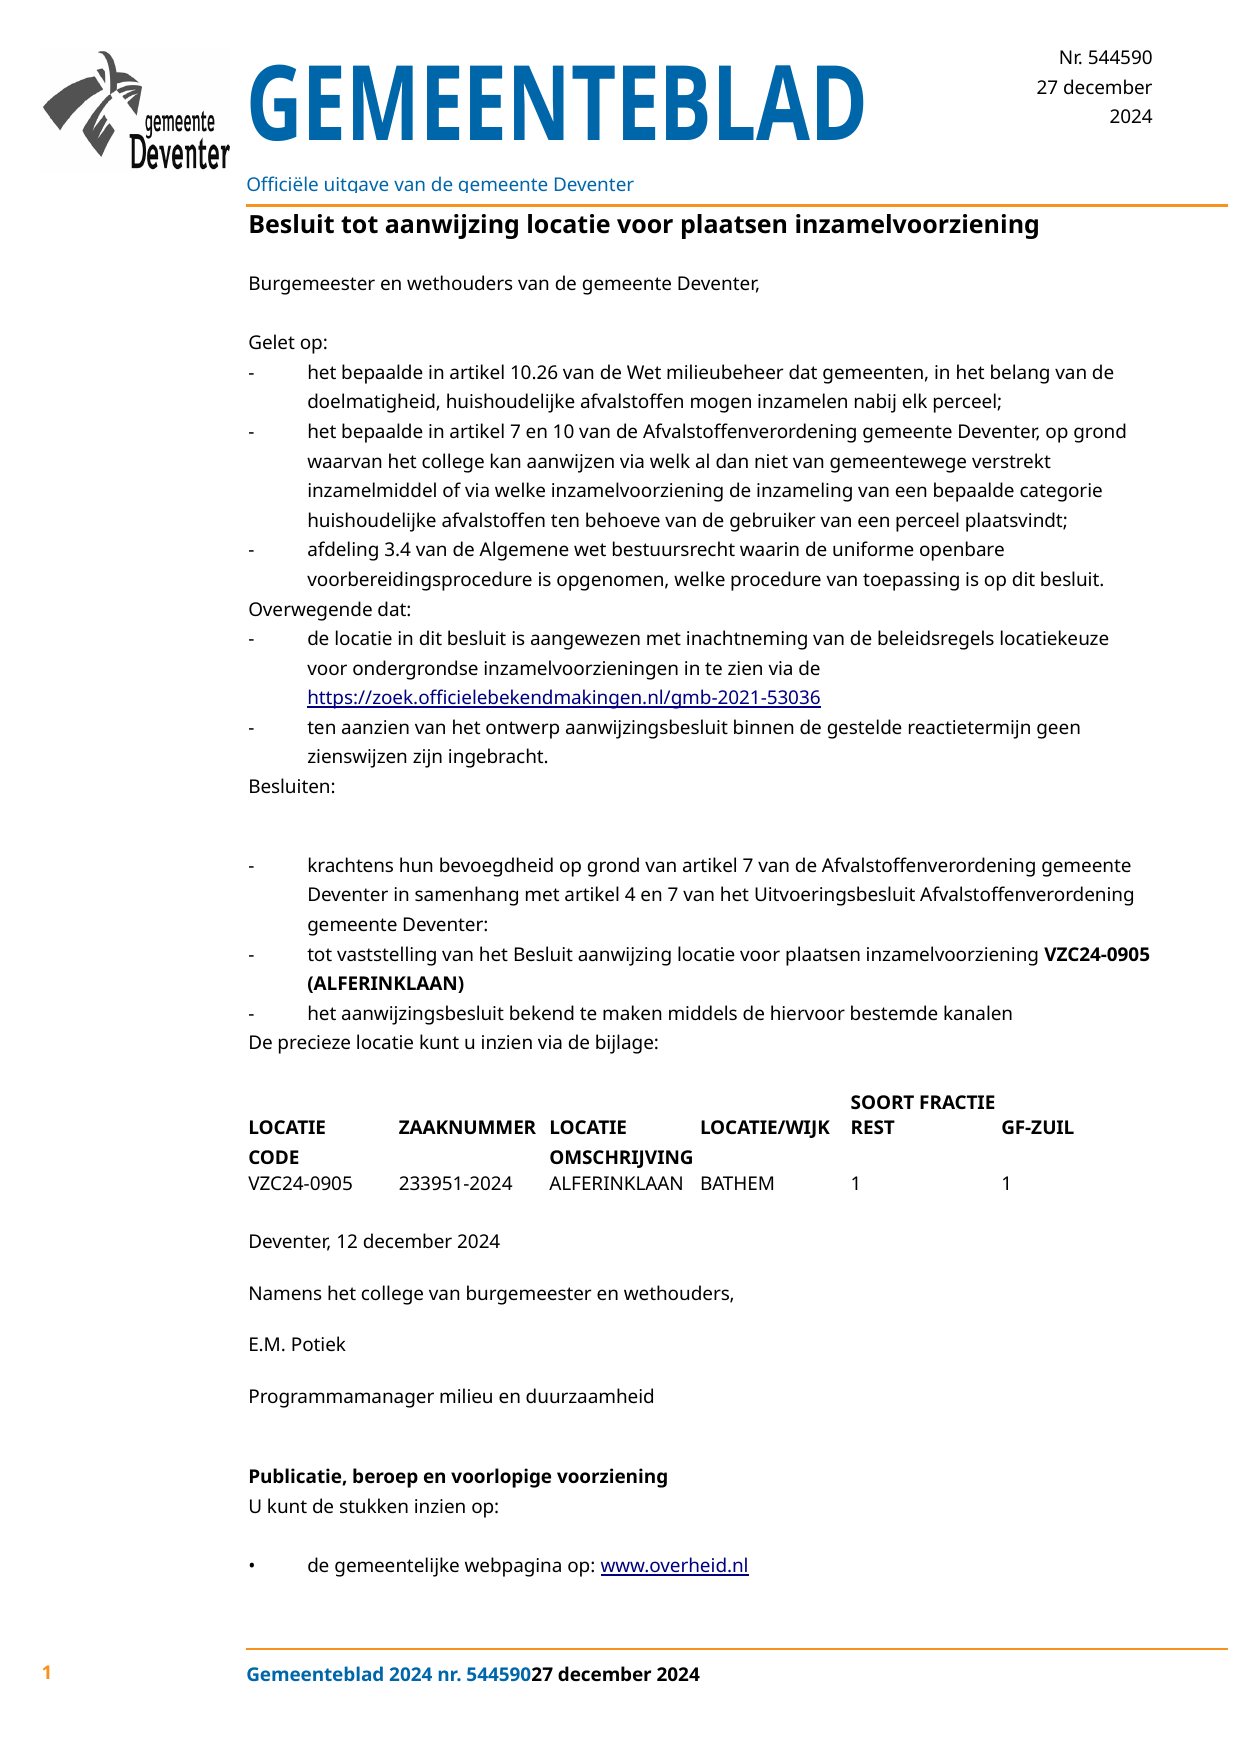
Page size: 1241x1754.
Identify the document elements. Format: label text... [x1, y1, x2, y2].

text Deventer, 12 december 2024 [248, 1228, 1152, 1254]
text U kunt de stukken inzien op: [248, 1493, 1152, 1519]
list het aanwijzingsbesluit bekend te maken middels de hiervoor bestemde kanalen [248, 1000, 1152, 1026]
table_cell BATHEM [700, 1170, 850, 1196]
text E.M. Potiek [248, 1331, 1152, 1357]
table_cell 1 [1001, 1170, 1152, 1196]
table_cell REST [850, 1115, 1001, 1170]
text Overwegende dat: [248, 596, 1152, 621]
list het bepaalde in artikel 10.26 van de Wet milieubeheer dat gemeenten, in het belang van de doelmatigheid, huishoudelijke afvalstoffen mogen inzamelen nabij elk perceel; [248, 359, 1152, 414]
list de gemeentelijke webpagina op: www.overheid.nl [248, 1552, 1152, 1578]
text Burgemeester en wethouders van de gemeente Deventer, [248, 270, 1152, 296]
table_header SOORT FRACTIE [850, 1089, 1152, 1114]
list ten aanzien van het ontwerp aanwijzingsbesluit binnen de gestelde reactietermijn geen zienswijzen zijn ingebracht. [248, 714, 1152, 769]
table_cell LOCATIE/WIJK [700, 1115, 850, 1170]
text Besluit tot aanwijzing locatie voor plaatsen inzamelvoorziening [248, 207, 1152, 241]
list de locatie in dit besluit is aangewezen met inachtneming van de beleidsregels locatiekeuze voor ondergrondse inzamelvoorzieningen in te zien via de https://zoek.officielebekendmakingen.nl/gmb-2021-53036 [248, 625, 1152, 710]
text Gelet op: [248, 329, 1152, 355]
table_cell VZC24-0905 [248, 1170, 398, 1196]
table_cell ZAAKNUMMER [399, 1115, 549, 1170]
list afdeling 3.4 van de Algemene wet bestuursrecht waarin de uniforme openbare voorbereidingsprocedure is opgenomen, welke procedure van toepassing is op dit besluit. [248, 537, 1152, 592]
table_cell 233951-2024 [399, 1170, 549, 1196]
text Publicatie, beroep en voorlopige voorziening [248, 1463, 1152, 1489]
list krachtens hun bevoegdheid op grond van artikel 7 van de Afvalstoffenverordening gemeente Deventer in samenhang met artikel 4 en 7 van het Uitvoeringsbesluit Afvalstoffenverordening gemeente Deventer: [248, 852, 1152, 937]
text De precieze locatie kunt u inzien via de bijlage: [248, 1029, 1152, 1055]
table_cell 1 [850, 1170, 1001, 1196]
table_header [248, 1089, 850, 1114]
text Programmamanager milieu en duurzaamheid [248, 1383, 1152, 1408]
list het bepaalde in artikel 7 en 10 van de Afvalstoffenverordening gemeente Deventer, op grond waarvan het college kan aanwijzen via welk al dan niet van gemeentewege verstrekt inzamelmiddel of via welke inzamelvoorziening de inzameling van een bepaalde categorie huishoudelijke afvalstoffen ten behoeve van de gebruiker van een perceel plaatsvindt; [248, 418, 1152, 533]
picture [41, 47, 231, 172]
table_cell GF-ZUIL [1001, 1115, 1152, 1170]
list tot vaststelling van het Besluit aanwijzing locatie voor plaatsen inzamelvoorziening VZC24-0905 (ALFERINKLAAN) [248, 941, 1152, 996]
text Namens het college van burgemeester en wethouders, [248, 1280, 1152, 1306]
table_cell ALFERINKLAAN [549, 1170, 700, 1196]
text Besluiten: [248, 773, 1152, 799]
table_cell LOCATIE OMSCHRIJVING [549, 1115, 700, 1170]
table_cell LOCATIE CODE [248, 1115, 398, 1170]
